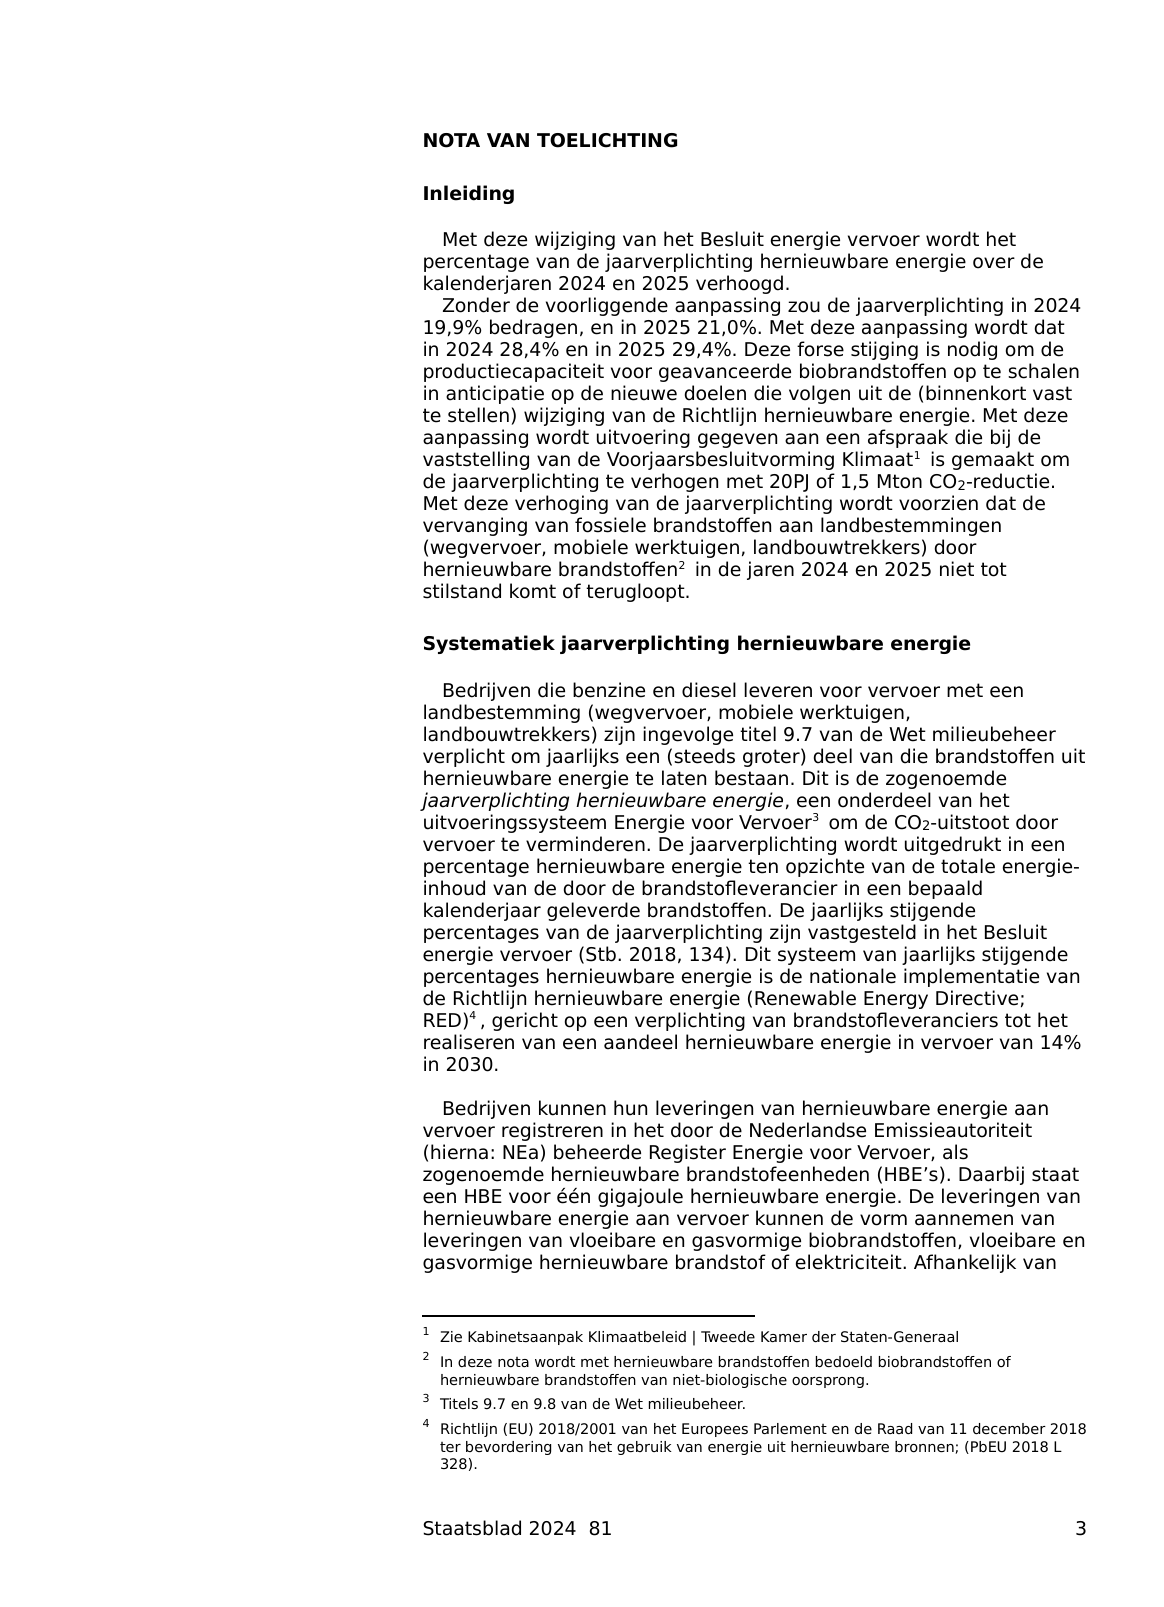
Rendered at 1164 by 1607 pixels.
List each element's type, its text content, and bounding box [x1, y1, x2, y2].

subtitle Systematiek jaarverplichting hernieuwbare energie [422, 633, 1087, 655]
subtitle NOTA VAN TOELICHTING [422, 130, 1087, 152]
subtitle Inleiding [422, 182, 1087, 204]
text Titels 9.7 en 9.8 van de Wet milieubeheer. [422, 1392, 1087, 1414]
text In deze nota wordt met hernieuwbare brandstoffen bedoeld biobrandstoffen of hernieuwbare brandstoffen van niet-biologische oorsprong. [422, 1350, 1087, 1389]
text Met deze wijziging van het Besluit energie vervoer wordt het percentage van de jaarverplichting hernieuwbare energie over de kalenderjaren 2024 en 2025 verhoogd. [422, 229, 1087, 295]
text Zie Kabinetsaanpak Klimaatbeleid | Tweede Kamer der Staten-Generaal [422, 1325, 1087, 1347]
text Richtlijn (EU) 2018/2001 van het Europees Parlement en de Raad van 11 december 2018 ter bevordering van het gebruik van energie uit hernieuwbare bronnen; (PbEU 2018 L 328). [422, 1417, 1087, 1473]
text Zonder de voorliggende aanpassing zou de jaarverplichting in 2024 19,9% bedragen, en in 2025 21,0%. Met deze aanpassing wordt dat in 2024 28,4% en in 2025 29,4%. Deze forse stijging is nodig om de productiecapaciteit voor geavanceerde biobrandstoffen op te schalen in anticipatie op de nieuwe doelen die volgen uit de (binnenkort vast te stellen) wijziging van de Richtlijn hernieuwbare energie. Met deze aanpassing wordt uitvoering gegeven aan een afspraak die bij de vaststelling van de Voorjaarsbesluitvorming Klimaat is gemaakt om de jaarverplichting te verhogen met 20PJ of 1,5 Mton CO2-reductie. Met deze verhoging van de jaarverplichting wordt voorzien dat de vervanging van fossiele brandstoffen aan landbestemmingen (wegvervoer, mobiele werktuigen, landbouwtrekkers) door hernieuwbare brandstoffen in de jaren 2024 en 2025 niet tot stilstand komt of terugloopt. [422, 295, 1087, 603]
text Bedrijven kunnen hun leveringen van hernieuwbare energie aan vervoer registreren in het door de Nederlandse Emissieautoriteit (hierna: NEa) beheerde Register Energie voor Vervoer, als zogenoemde hernieuwbare brandstofeenheden (HBE’s). Daarbij staat een HBE voor één gigajoule hernieuwbare energie. De leveringen van hernieuwbare energie aan vervoer kunnen de vorm aannemen van leveringen van vloeibare en gasvormige biobrandstoffen, vloeibare en gasvormige hernieuwbare brandstof of elektriciteit. Afhankelijk van [422, 1098, 1087, 1274]
text Bedrijven die benzine en diesel leveren voor vervoer met een landbestemming (wegvervoer, mobiele werktuigen, landbouwtrekkers) zijn ingevolge titel 9.7 van de Wet milieubeheer verplicht om jaarlijks een (steeds groter) deel van die brandstoffen uit hernieuwbare energie te laten bestaan. Dit is de zogenoemde jaarverplichting hernieuwbare energie, een onderdeel van het uitvoeringssysteem Energie voor Vervoer om de CO2-uitstoot door vervoer te verminderen. De jaarverplichting wordt uitgedrukt in een percentage hernieuwbare energie ten opzichte van de totale energie-inhoud van de door de brandstofleverancier in een bepaald kalenderjaar geleverde brandstoffen. De jaarlijks stijgende percentages van de jaarverplichting zijn vastgesteld in het Besluit energie vervoer (Stb. 2018, 134). Dit systeem van jaarlijks stijgende percentages hernieuwbare energie is de nationale implementatie van de Richtlijn hernieuwbare energie (Renewable Energy Directive; RED), gericht op een verplichting van brandstofleveranciers tot het realiseren van een aandeel hernieuwbare energie in vervoer van 14% in 2030. [422, 680, 1087, 1076]
